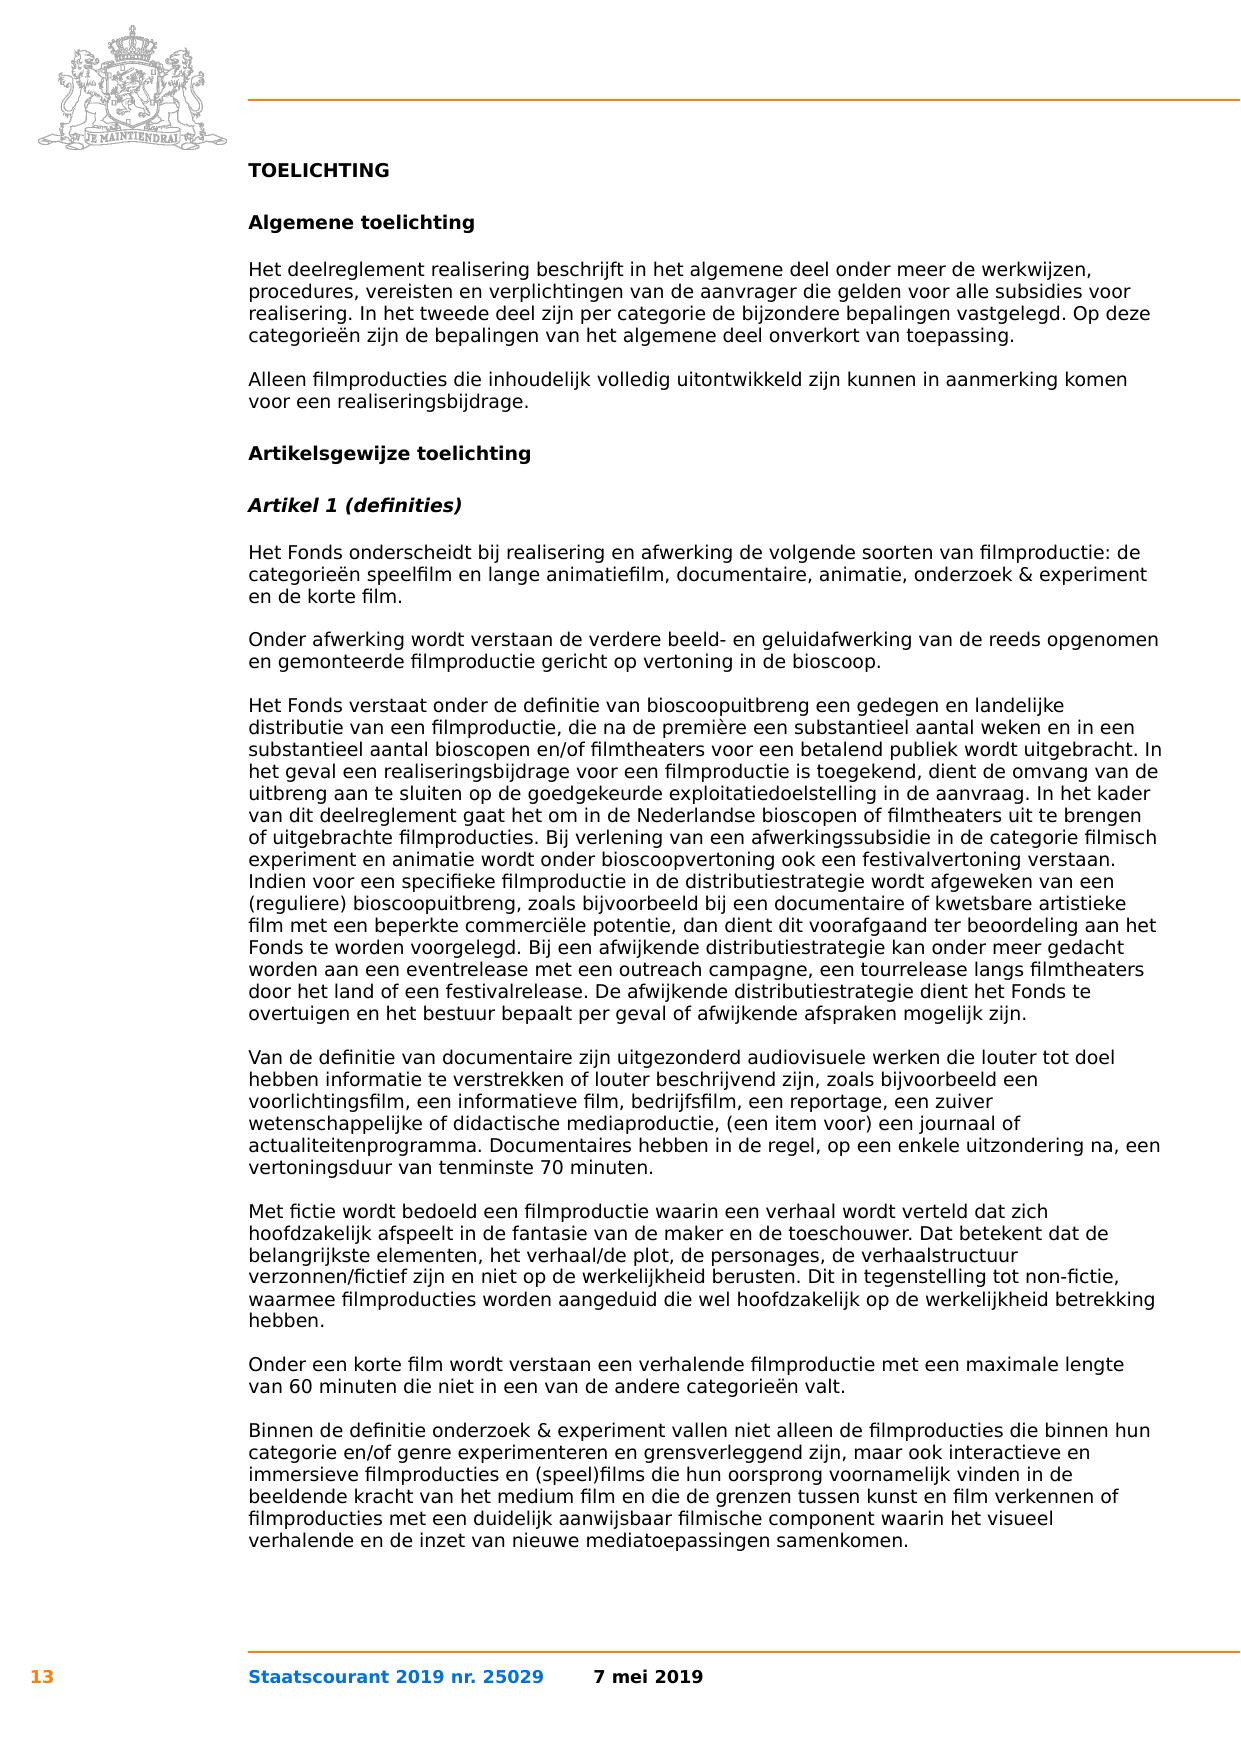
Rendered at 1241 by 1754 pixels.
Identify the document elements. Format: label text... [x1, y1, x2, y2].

text Binnen de definitie onderzoek & experiment vallen niet alleen de filmproducties die binnen hun categorie en/of genre experimenteren en grensverleggend zijn, maar ook interactieve en immersieve filmproducties en (speel)films die hun oorsprong voornamelijk vinden in de beeldende kracht van het medium film en die de grenzen tussen kunst en film verkennen of filmproducties met een duidelijk aanwijsbaar filmische component waarin het visueel verhalende en de inzet van nieuwe mediatoepassingen samenkomen. [248, 1420, 1163, 1552]
text Het Fonds onderscheidt bij realisering en afwerking de volgende soorten van filmproductie: de categorieën speelfilm en lange animatiefilm, documentaire, animatie, onderzoek & experiment en de korte film. [248, 542, 1163, 607]
text Onder een korte film wordt verstaan een verhalende filmproductie met een maximale lengte van 60 minuten die niet in een van de andere categorieën valt. [248, 1354, 1163, 1398]
text Het deelreglement realisering beschrijft in het algemene deel onder meer de werkwijzen, procedures, vereisten en verplichtingen van de aanvrager die gelden voor alle subsidies voor realisering. In het tweede deel zijn per categorie de bijzondere bepalingen vastgelegd. Op deze categorieën zijn de bepalingen van het algemene deel onverkort van toepassing. [248, 259, 1163, 347]
picture [38, 25, 227, 150]
text Alleen filmproducties die inhoudelijk volledig uitontwikkeld zijn kunnen in aanmerking komen voor een realiseringsbijdrage. [248, 369, 1163, 413]
text Het Fonds verstaat onder de definitie van bioscoopuitbreng een gedegen en landelijke distributie van een filmproductie, die na de première een substantieel aantal weken en in een substantieel aantal bioscopen en/of filmtheaters voor een betalend publiek wordt uitgebracht. In het geval een realiseringsbijdrage voor een filmproductie is toegekend, dient de omvang van de uitbreng aan te sluiten op de goedgekeurde exploitatiedoelstelling in de aanvraag. In het kader van dit deelreglement gaat het om in de Nederlandse bioscopen of filmtheaters uit te brengen of uitgebrachte filmproducties. Bij verlening van een afwerkingssubsidie in de categorie filmisch experiment en animatie wordt onder bioscoopvertoning ook een festivalvertoning verstaan. Indien voor een specifieke filmproductie in de distributiestrategie wordt afgeweken van een (reguliere) bioscoopuitbreng, zoals bijvoorbeeld bij een documentaire of kwetsbare artistieke film met een beperkte commerciële potentie, dan dient dit voorafgaand ter beoordeling aan het Fonds te worden voorgelegd. Bij een afwijkende distributiestrategie kan onder meer gedacht worden aan een eventrelease met een outreach campagne, een tourrelease langs filmtheaters door het land of een festivalrelease. De afwijkende distributiestrategie dient het Fonds te overtuigen en het bestuur bepaalt per geval of afwijkende afspraken mogelijk zijn. [248, 695, 1163, 1025]
subtitle Algemene toelichting [248, 212, 1163, 234]
text Met fictie wordt bedoeld een filmproductie waarin een verhaal wordt verteld dat zich hoofdzakelijk afspeelt in de fantasie van de maker en de toeschouwer. Dat betekent dat de belangrijkste elementen, het verhaal/de plot, de personages, de verhaalstructuur verzonnen/fictief zijn en niet op de werkelijkheid berusten. Dit in tegenstelling tot non-fictie, waarmee filmproducties worden aangeduid die wel hoofdzakelijk op de werkelijkheid betrekking hebben. [248, 1201, 1163, 1332]
subtitle Artikelsgewijze toelichting [248, 443, 1163, 464]
subtitle TOELICHTING [248, 160, 1163, 182]
text Onder afwerking wordt verstaan de verdere beeld- en geluidafwerking van de reeds opgenomen en gemonteerde filmproductie gericht op vertoning in de bioscoop. [248, 629, 1163, 673]
text Van de definitie van documentaire zijn uitgezonderd audiovisuele werken die louter tot doel hebben informatie te verstrekken of louter beschrijvend zijn, zoals bijvoorbeeld een voorlichtingsfilm, een informatieve film, bedrijfsfilm, een reportage, een zuiver wetenschappelijke of didactische mediaproductie, (een item voor) een journaal of actualiteitenprogramma. Documentaires hebben in de regel, op een enkele uitzondering na, een vertoningsduur van tenminste 70 minuten. [248, 1047, 1163, 1179]
subtitle Artikel 1 (definities) [248, 494, 1163, 517]
